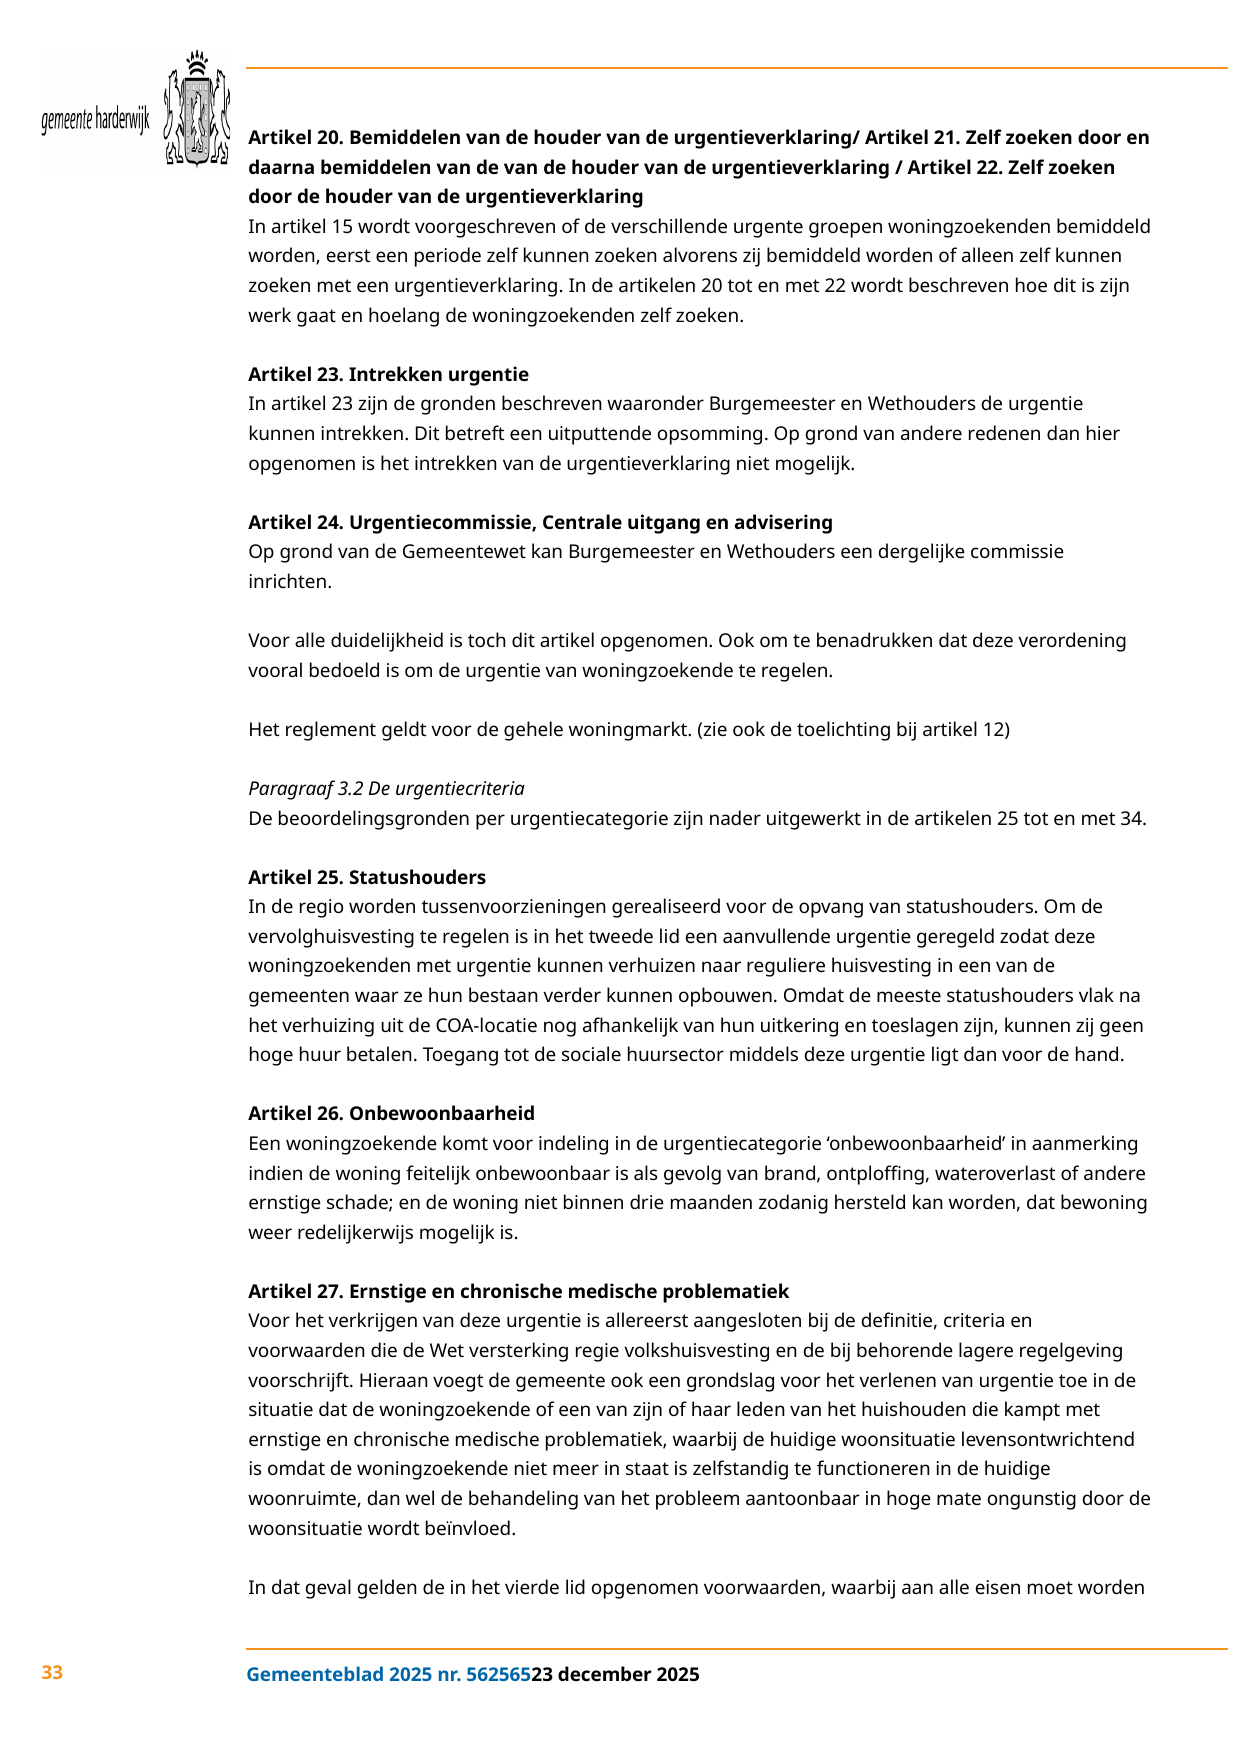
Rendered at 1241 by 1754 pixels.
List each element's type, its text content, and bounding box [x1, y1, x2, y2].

text Artikel 26. Onbewoonbaarheid [248, 1101, 1152, 1126]
text Op grond van de Gemeentewet kan Burgemeester en Wethouders een dergelijke commissie inrichten. [248, 538, 1152, 594]
picture [41, 47, 231, 172]
text In dat geval gelden de in het vierde lid opgenomen voorwaarden, waarbij aan alle eisen moet worden [248, 1574, 1152, 1600]
text Artikel 25. Statushouders [248, 864, 1152, 890]
text In de regio worden tussenvoorzieningen gerealiseerd voor de opvang van statushouders. Om de vervolghuisvesting te regelen is in het tweede lid een aanvullende urgentie geregeld zodat deze woningzoekenden met urgentie kunnen verhuizen naar reguliere huisvesting in een van de gemeenten waar ze hun bestaan verder kunnen opbouwen. Omdat de meeste statushouders vlak na het verhuizing uit de COA-locatie nog afhankelijk van hun uitkering en toeslagen zijn, kunnen zij geen hoge huur betalen. Toegang tot de sociale huursector middels deze urgentie ligt dan voor de hand. [248, 893, 1152, 1067]
text In artikel 23 zijn de gronden beschreven waaronder Burgemeester en Wethouders de urgentie kunnen intrekken. Dit betreft een uitputtende opsomming. Op grond van andere redenen dan hier opgenomen is het intrekken van de urgentieverklaring niet mogelijk. [248, 391, 1152, 476]
text Artikel 20. Bemiddelen van de houder van de urgentieverklaring/ Artikel 21. Zelf zoeken door en daarna bemiddelen van de van de houder van de urgentieverklaring / Artikel 22. Zelf zoeken door de houder van de urgentieverklaring [248, 124, 1152, 209]
text Artikel 27. Ernstige en chronische medische problematiek [248, 1278, 1152, 1304]
text Het reglement geldt voor de gehele woningmarkt. (zie ook de toelichting bij artikel 12) [248, 716, 1152, 742]
text Artikel 23. Intrekken urgentie [248, 361, 1152, 387]
text In artikel 15 wordt voorgeschreven of de verschillende urgente groepen woningzoekenden bemiddeld worden, eerst een periode zelf kunnen zoeken alvorens zij bemiddeld worden of alleen zelf kunnen zoeken met een urgentieverklaring. In de artikelen 20 tot en met 22 wordt beschreven hoe dit is zijn werk gaat en hoelang de woningzoekenden zelf zoeken. [248, 213, 1152, 328]
text Voor het verkrijgen van deze urgentie is allereerst aangesloten bij de definitie, criteria en voorwaarden die de Wet versterking regie volkshuisvesting en de bij behorende lagere regelgeving voorschrijft. Hieraan voegt de gemeente ook een grondslag voor het verlenen van urgentie toe in de situatie dat de woningzoekende of een van zijn of haar leden van het huishouden die kampt met ernstige en chronische medische problematiek, waarbij de huidige woonsituatie levensontwrichtend is omdat de woningzoekende niet meer in staat is zelfstandig te functioneren in de huidige woonruimte, dan wel de behandeling van het probleem aantoonbaar in hoge mate ongunstig door de woonsituatie wordt beïnvloed. [248, 1308, 1152, 1541]
text De beoordelingsgronden per urgentiecategorie zijn nader uitgewerkt in de artikelen 25 tot en met 34. [248, 805, 1152, 831]
text Een woningzoekende komt voor indeling in de urgentiecategorie ‘onbewoonbaarheid’ in aanmerking indien de woning feitelijk onbewoonbaar is als gevolg van brand, ontploffing, wateroverlast of andere ernstige schade; en de woning niet binnen drie maanden zodanig hersteld kan worden, dat bewoning weer redelijkerwijs mogelijk is. [248, 1130, 1152, 1245]
text Voor alle duidelijkheid is toch dit artikel opgenomen. Ook om te benadrukken dat deze verordening vooral bedoeld is om de urgentie van woningzoekende te regelen. [248, 627, 1152, 683]
text Paragraaf 3.2 De urgentiecriteria [248, 775, 1152, 801]
text Artikel 24. Urgentiecommissie, Centrale uitgang en advisering [248, 509, 1152, 535]
